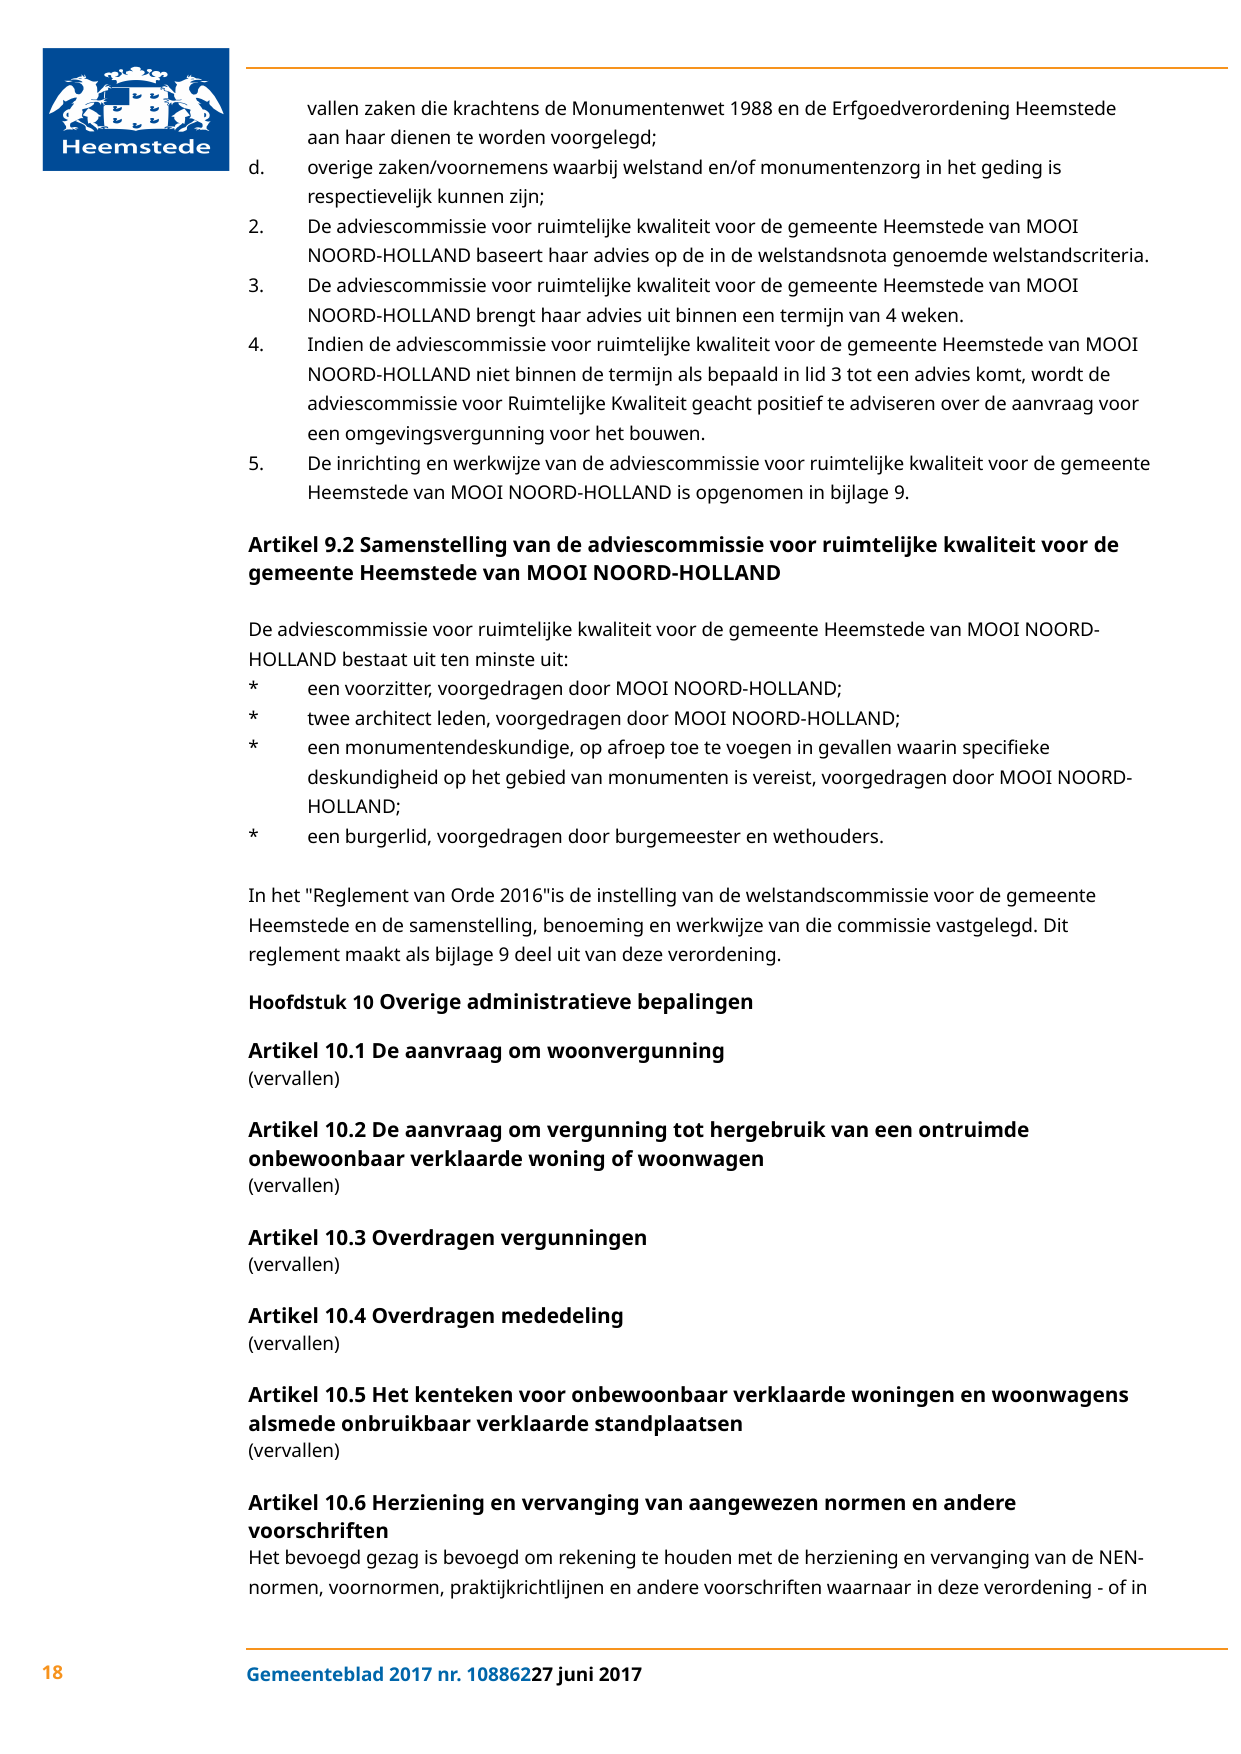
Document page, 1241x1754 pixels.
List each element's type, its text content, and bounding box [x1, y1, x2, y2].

list een voorzitter, voorgedragen door MOOI NOORD-HOLLAND; [248, 675, 1152, 701]
list een monumentendeskundige, op afroep toe te voegen in gevallen waarin specifieke deskundigheid op het gebied van monumenten is vereist, voorgedragen door MOOI NOORD-HOLLAND; [248, 734, 1152, 819]
text Artikel 9.2 Samenstelling van de adviescommissie voor ruimtelijke kwaliteit voor de gemeente Heemstede van MOOI NOORD-HOLLAND [248, 530, 1152, 587]
text (vervallen) [248, 1330, 1152, 1356]
text Hoofdstuk 10 Overige administratieve bepalingen [248, 987, 1152, 1016]
list twee architect leden, voorgedragen door MOOI NOORD-HOLLAND; [248, 705, 1152, 731]
text De adviescommissie voor ruimtelijke kwaliteit voor de gemeente Heemstede van MOOI NOORD-HOLLAND bestaat uit ten minste uit: [248, 616, 1152, 672]
text (vervallen) [248, 1065, 1152, 1091]
list De adviescommissie voor ruimtelijke kwaliteit voor de gemeente Heemstede van MOOI NOORD-HOLLAND baseert haar advies op de in de welstandsnota genoemde welstandscriteria. [248, 213, 1152, 268]
text (vervallen) [248, 1172, 1152, 1198]
text (vervallen) [248, 1251, 1152, 1277]
list overige zaken/voornemens waarbij welstand en/of monumentenzorg in het geding is respectievelijk kunnen zijn; [248, 154, 1152, 209]
list vallen zaken die krachtens de Monumentenwet 1988 en de Erfgoedverordening Heemstede aan haar dienen te worden voorgelegd; [248, 95, 1152, 150]
list een burgerlid, voorgedragen door burgemeester en wethouders. [248, 823, 1152, 849]
list Indien de adviescommissie voor ruimtelijke kwaliteit voor de gemeente Heemstede van MOOI NOORD-HOLLAND niet binnen de termijn als bepaald in lid 3 tot een advies komt, wordt de adviescommissie voor Ruimtelijke Kwaliteit geacht positief te adviseren over de aanvraag voor een omgevingsvergunning voor het bouwen. [248, 331, 1152, 446]
picture [41, 47, 231, 172]
list De inrichting en werkwijze van de adviescommissie voor ruimtelijke kwaliteit voor de gemeente Heemstede van MOOI NOORD-HOLLAND is opgenomen in bijlage 9. [248, 450, 1152, 505]
text Artikel 10.1 De aanvraag om woonvergunning [248, 1037, 1152, 1065]
text Artikel 10.2 De aanvraag om vergunning tot hergebruik van een ontruimde onbewoonbaar verklaarde woning of woonwagen [248, 1115, 1152, 1172]
text Het bevoegd gezag is bevoegd om rekening te houden met de herziening en vervanging van de NEN-normen, voornormen, praktijkrichtlijnen en andere voorschriften waarnaar in deze verordening - of in [248, 1544, 1152, 1600]
text Artikel 10.6 Herziening en vervanging van aangewezen normen en andere voorschriften [248, 1488, 1152, 1544]
text (vervallen) [248, 1437, 1152, 1463]
text Artikel 10.5 Het kenteken voor onbewoonbaar verklaarde woningen en woonwagens alsmede onbruikbaar verklaarde standplaatsen [248, 1380, 1152, 1437]
text Artikel 10.4 Overdragen mededeling [248, 1302, 1152, 1330]
text Artikel 10.3 Overdragen vergunningen [248, 1223, 1152, 1251]
list De adviescommissie voor ruimtelijke kwaliteit voor de gemeente Heemstede van MOOI NOORD-HOLLAND brengt haar advies uit binnen een termijn van 4 weken. [248, 272, 1152, 328]
text In het "Reglement van Orde 2016"is de instelling van de welstandscommissie voor de gemeente Heemstede en de samenstelling, benoeming en werkwijze van die commissie vastgelegd. Dit reglement maakt als bijlage 9 deel uit van deze verordening. [248, 882, 1152, 967]
